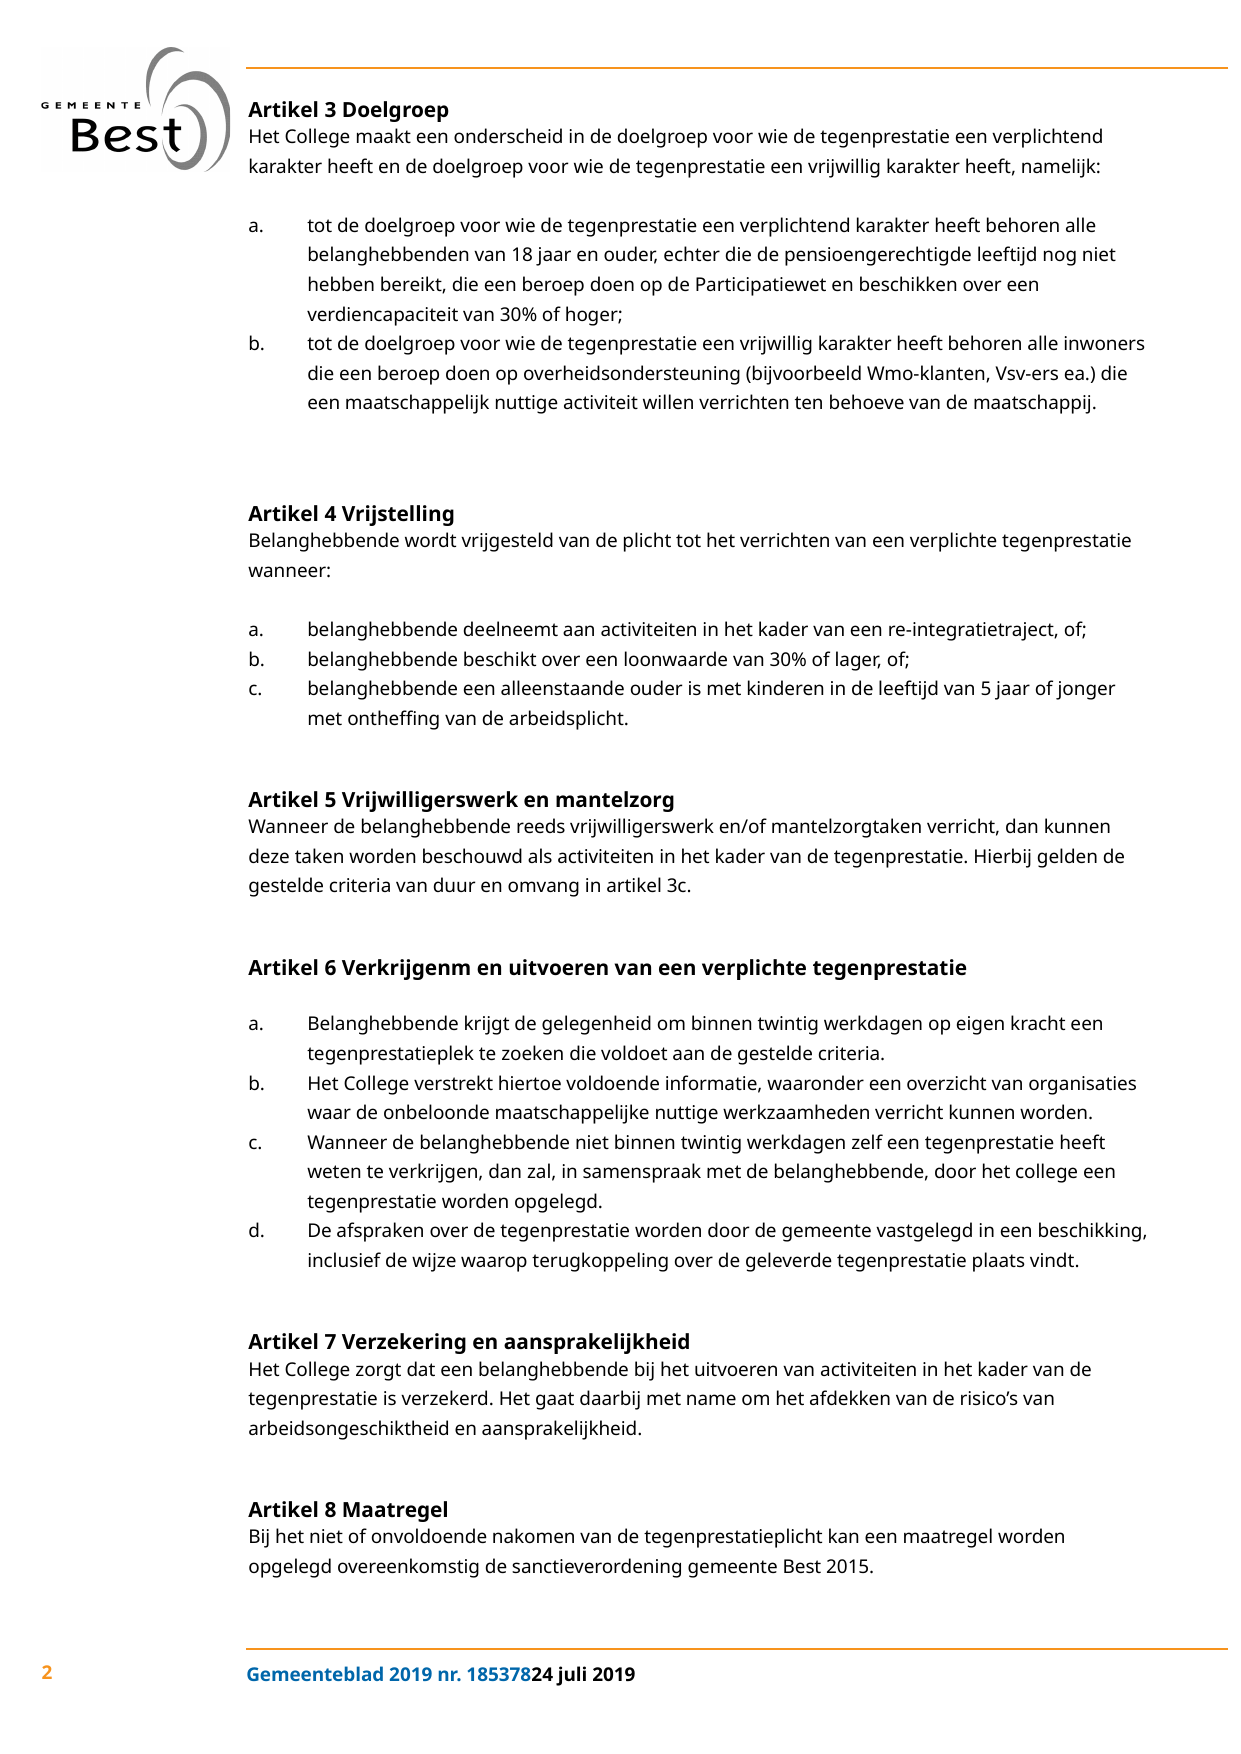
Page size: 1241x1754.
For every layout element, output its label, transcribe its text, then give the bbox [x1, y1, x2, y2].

list Wanneer de belanghebbende niet binnen twintig werkdagen zelf een tegenprestatie heeft weten te verkrijgen, dan zal, in samenspraak met de belanghebbende, door het college een tegenprestatie worden opgelegd. [248, 1129, 1152, 1214]
list belanghebbende deelneemt aan activiteiten in het kader van een re-integratietraject, of; [248, 616, 1152, 642]
text Artikel 6 Verkrijgenm en uitvoeren van een verplichte tegenprestatie [248, 953, 1152, 981]
text Artikel 3 Doelgroep [248, 95, 1152, 123]
text Artikel 8 Maatregel [248, 1495, 1152, 1523]
list tot de doelgroep voor wie de tegenprestatie een verplichtend karakter heeft behoren alle belanghebbenden van 18 jaar en ouder, echter die de pensioengerechtigde leeftijd nog niet hebben bereikt, die een beroep doen op de Participatiewet en beschikken over een verdiencapaciteit van 30% of hoger; [248, 212, 1152, 326]
text Belanghebbende wordt vrijgesteld van de plicht tot het verrichten van een verplichte tegenprestatie wanneer: [248, 527, 1152, 583]
text Artikel 4 Vrijstelling [248, 499, 1152, 527]
picture [41, 47, 231, 172]
list tot de doelgroep voor wie de tegenprestatie een vrijwillig karakter heeft behoren alle inwoners die een beroep doen op overheidsondersteuning (bijvoorbeeld Wmo-klanten, Vsv-ers ea.) die een maatschappelijk nuttige activiteit willen verrichten ten behoeve van de maatschappij. [248, 330, 1152, 415]
list belanghebbende een alleenstaande ouder is met kinderen in de leeftijd van 5 jaar of jonger met ontheffing van de arbeidsplicht. [248, 675, 1152, 731]
list Het College verstrekt hiertoe voldoende informatie, waaronder een overzicht van organisaties waar de onbeloonde maatschappelijke nuttige werkzaamheden verricht kunnen worden. [248, 1070, 1152, 1125]
list De afspraken over de tegenprestatie worden door de gemeente vastgelegd in een beschikking, inclusief de wijze waarop terugkoppeling over de geleverde tegenprestatie plaats vindt. [248, 1218, 1152, 1273]
text Het College zorgt dat een belanghebbende bij het uitvoeren van activiteiten in het kader van de tegenprestatie is verzekerd. Het gaat daarbij met name om het afdekken van de risico’s van arbeidsongeschiktheid en aansprakelijkheid. [248, 1356, 1152, 1441]
text Wanneer de belanghebbende reeds vrijwilligerswerk en/of mantelzorgtaken verricht, dan kunnen deze taken worden beschouwd als activiteiten in het kader van de tegenprestatie. Hierbij gelden de gestelde criteria van duur en omvang in artikel 3c. [248, 813, 1152, 898]
text Artikel 5 Vrijwilligerswerk en mantelzorg [248, 785, 1152, 813]
text Bij het niet of onvoldoende nakomen van de tegenprestatieplicht kan een maatregel worden opgelegd overeenkomstig de sanctieverordening gemeente Best 2015. [248, 1523, 1152, 1579]
list belanghebbende beschikt over een loonwaarde van 30% of lager, of; [248, 646, 1152, 672]
text Het College maakt een onderscheid in de doelgroep voor wie de tegenprestatie een verplichtend karakter heeft en de doelgroep voor wie de tegenprestatie een vrijwillig karakter heeft, namelijk: [248, 123, 1152, 178]
list Belanghebbende krijgt de gelegenheid om binnen twintig werkdagen op eigen kracht een tegenprestatieplek te zoeken die voldoet aan de gestelde criteria. [248, 1011, 1152, 1066]
text Artikel 7 Verzekering en aansprakelijkheid [248, 1327, 1152, 1356]
